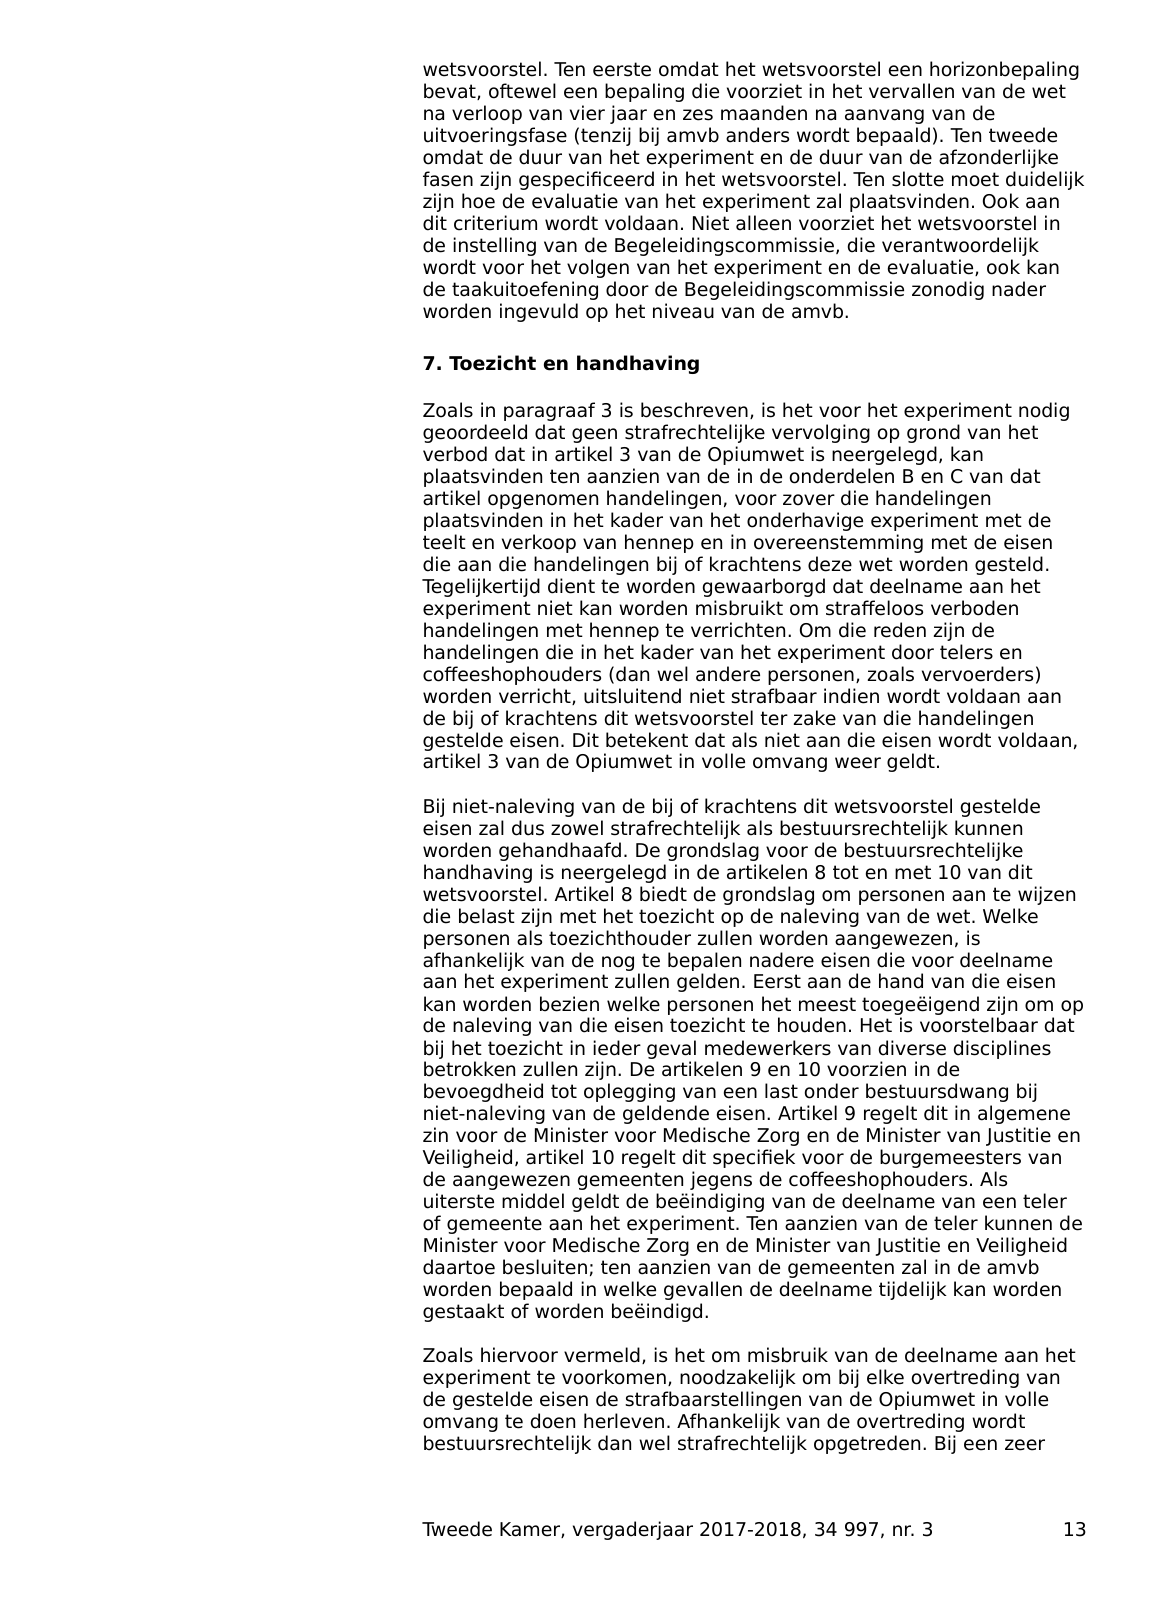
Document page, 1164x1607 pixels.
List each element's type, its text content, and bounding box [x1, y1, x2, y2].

text Zoals hiervoor vermeld, is het om misbruik van de deelname aan het experiment te voorkomen, noodzakelijk om bij elke overtreding van de gestelde eisen de strafbaarstellingen van de Opiumwet in volle omvang te doen herleven. Afhankelijk van de overtreding wordt bestuursrechtelijk dan wel strafrechtelijk opgetreden. Bij een zeer [422, 1345, 1087, 1455]
text wetsvoorstel. Ten eerste omdat het wetsvoorstel een horizonbepaling bevat, oftewel een bepaling die voorziet in het vervallen van de wet na verloop van vier jaar en zes maanden na aanvang van de uitvoeringsfase (tenzij bij amvb anders wordt bepaald). Ten tweede omdat de duur van het experiment en de duur van de afzonderlijke fasen zijn gespecificeerd in het wetsvoorstel. Ten slotte moet duidelijk zijn hoe de evaluatie van het experiment zal plaatsvinden. Ook aan dit criterium wordt voldaan. Niet alleen voorziet het wetsvoorstel in de instelling van de Begeleidingscommissie, die verantwoordelijk wordt voor het volgen van het experiment en de evaluatie, ook kan de taakuitoefening door de Begeleidingscommissie zonodig nader worden ingevuld op het niveau van de amvb. [422, 59, 1087, 323]
text Zoals in paragraaf 3 is beschreven, is het voor het experiment nodig geoordeeld dat geen strafrechtelijke vervolging op grond van het verbod dat in artikel 3 van de Opiumwet is neergelegd, kan plaatsvinden ten aanzien van de in de onderdelen B en C van dat artikel opgenomen handelingen, voor zover die handelingen plaatsvinden in het kader van het onderhavige experiment met de teelt en verkoop van hennep en in overeenstemming met de eisen die aan die handelingen bij of krachtens deze wet worden gesteld. Tegelijkertijd dient te worden gewaarborgd dat deelname aan het experiment niet kan worden misbruikt om straffeloos verboden handelingen met hennep te verrichten. Om die reden zijn de handelingen die in het kader van het experiment door telers en coffeeshophouders (dan wel andere personen, zoals vervoerders) worden verricht, uitsluitend niet strafbaar indien wordt voldaan aan de bij of krachtens dit wetsvoorstel ter zake van die handelingen gestelde eisen. Dit betekent dat als niet aan die eisen wordt voldaan, artikel 3 van de Opiumwet in volle omvang weer geldt. [422, 400, 1087, 773]
text Bij niet-naleving van de bij of krachtens dit wetsvoorstel gestelde eisen zal dus zowel strafrechtelijk als bestuursrechtelijk kunnen worden gehandhaafd. De grondslag voor de bestuursrechtelijke handhaving is neergelegd in de artikelen 8 tot en met 10 van dit wetsvoorstel. Artikel 8 biedt de grondslag om personen aan te wijzen die belast zijn met het toezicht op de naleving van de wet. Welke personen als toezichthouder zullen worden aangewezen, is afhankelijk van de nog te bepalen nadere eisen die voor deelname aan het experiment zullen gelden. Eerst aan de hand van die eisen kan worden bezien welke personen het meest toegeëigend zijn om op de naleving van die eisen toezicht te houden. Het is voorstelbaar dat bij het toezicht in ieder geval medewerkers van diverse disciplines betrokken zullen zijn. De artikelen 9 en 10 voorzien in de bevoegdheid tot oplegging van een last onder bestuursdwang bij niet-naleving van de geldende eisen. Artikel 9 regelt dit in algemene zin voor de Minister voor Medische Zorg en de Minister van Justitie en Veiligheid, artikel 10 regelt dit specifiek voor de burgemeesters van de aangewezen gemeenten jegens de coffeeshophouders. Als uiterste middel geldt de beëindiging van de deelname van een teler of gemeente aan het experiment. Ten aanzien van de teler kunnen de Minister voor Medische Zorg en de Minister van Justitie en Veiligheid daartoe besluiten; ten aanzien van de gemeenten zal in de amvb worden bepaald in welke gevallen de deelname tijdelijk kan worden gestaakt of worden beëindigd. [422, 796, 1087, 1323]
subtitle 7. Toezicht en handhaving [422, 353, 1087, 375]
